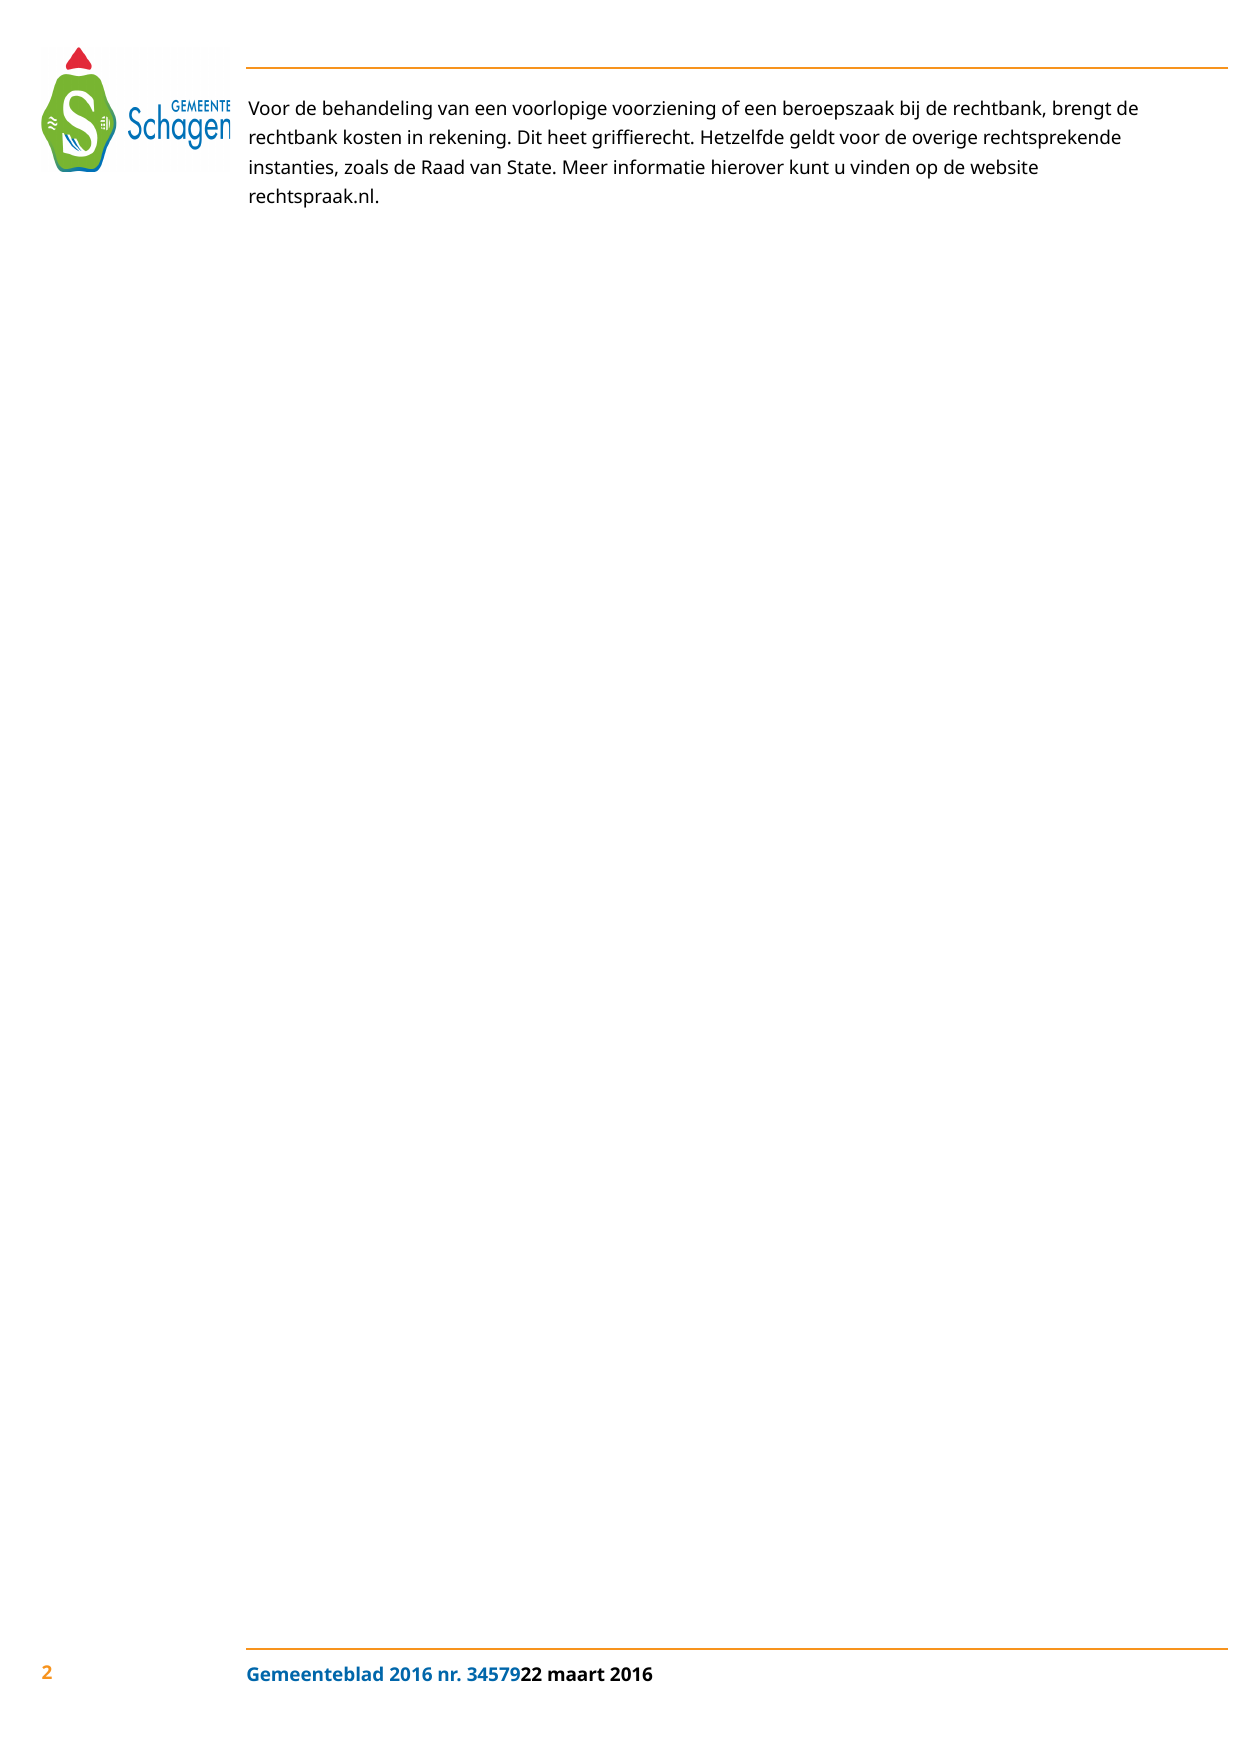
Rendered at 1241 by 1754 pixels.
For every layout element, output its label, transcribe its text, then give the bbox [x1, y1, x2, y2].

picture [41, 47, 231, 172]
text Voor de behandeling van een voorlopige voorziening of een beroepszaak bij de rechtbank, brengt de rechtbank kosten in rekening. Dit heet griffierecht. Hetzelfde geldt voor de overige rechtsprekende instanties, zoals de Raad van State. Meer informatie hierover kunt u vinden op de website rechtspraak.nl. [248, 95, 1152, 209]
